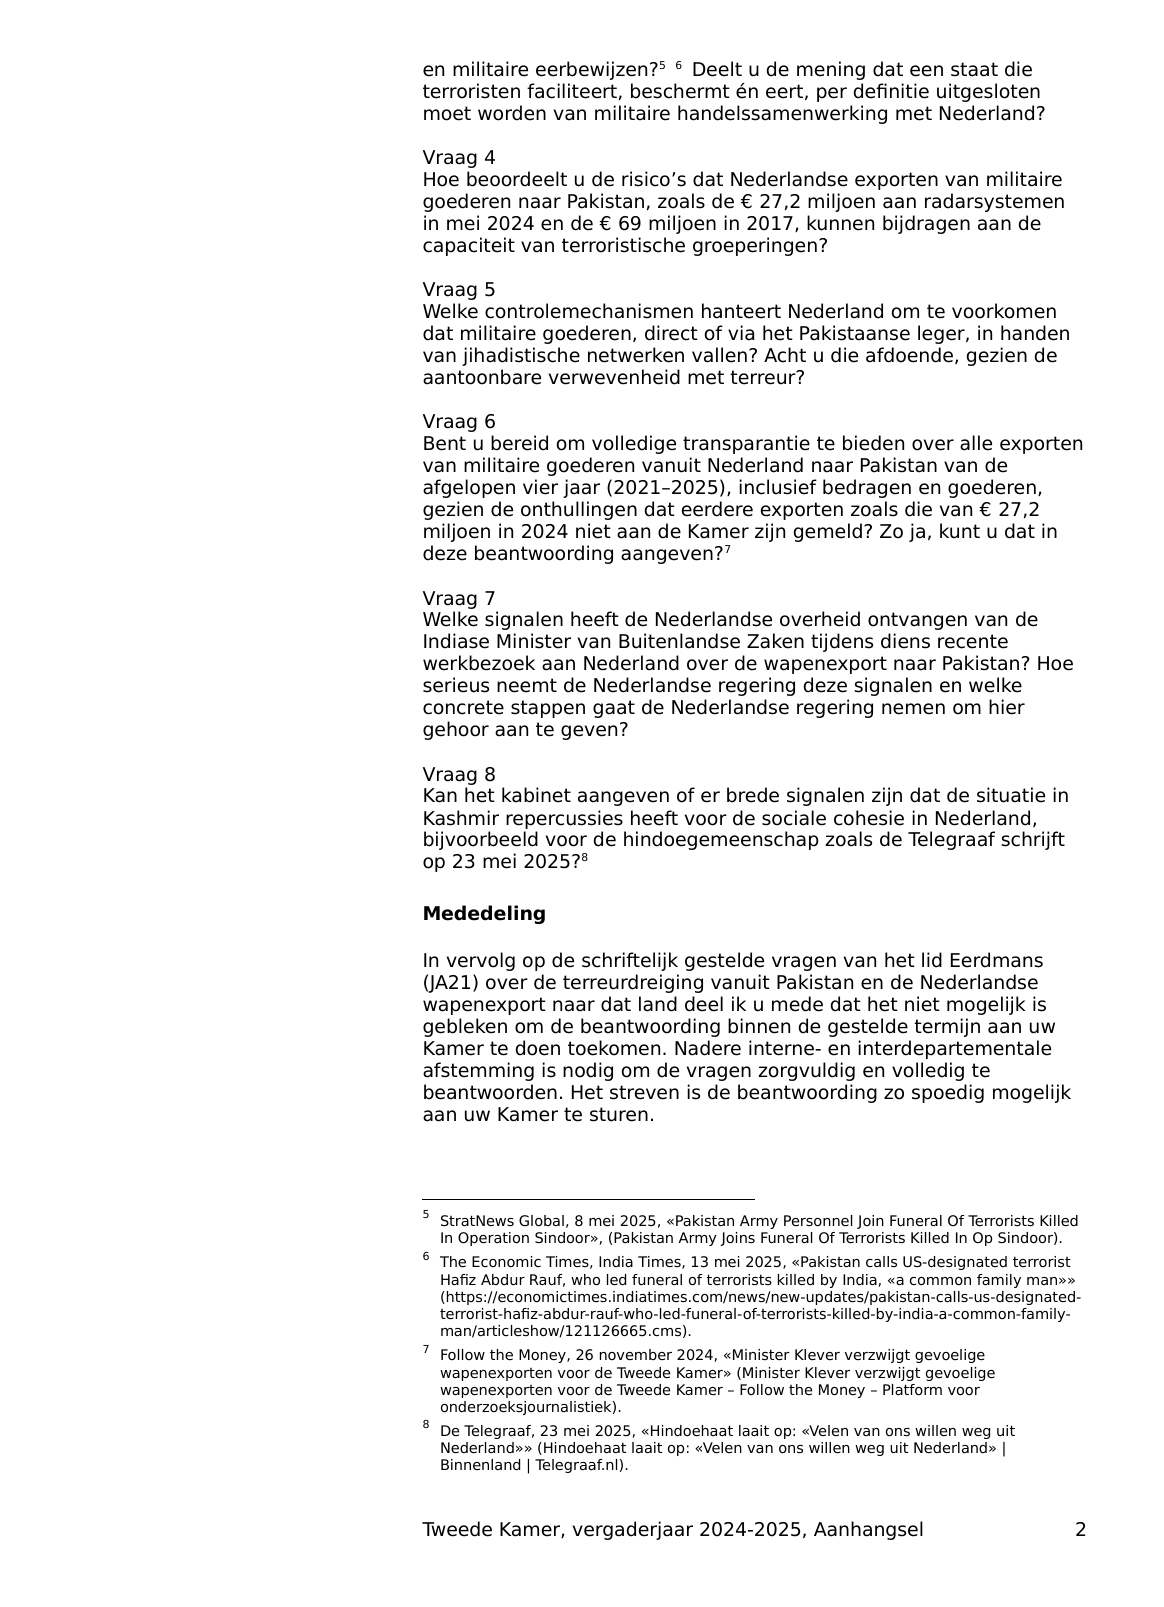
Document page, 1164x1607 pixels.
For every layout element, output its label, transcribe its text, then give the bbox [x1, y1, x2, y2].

text Welke signalen heeft de Nederlandse overheid ontvangen van de Indiase Minister van Buitenlandse Zaken tijdens diens recente werkbezoek aan Nederland over de wapenexport naar Pakistan? Hoe serieus neemt de Nederlandse regering deze signalen en welke concrete stappen gaat de Nederlandse regering nemen om hier gehoor aan te geven? [422, 609, 1087, 741]
text Vraag 7 [422, 587, 1087, 609]
text Kan het kabinet aangeven of er brede signalen zijn dat de situatie in Kashmir repercussies heeft voor de sociale cohesie in Nederland, bijvoorbeeld voor de hindoegemeenschap zoals de Telegraaf schrijft op 23 mei 2025? [422, 785, 1087, 873]
text Bent u bereid om volledige transparantie te bieden over alle exporten van militaire goederen vanuit Nederland naar Pakistan van de afgelopen vier jaar (2021–2025), inclusief bedragen en goederen, gezien de onthullingen dat eerdere exporten zoals die van € 27,2 miljoen in 2024 niet aan de Kamer zijn gemeld? Zo ja, kunt u dat in deze beantwoording aangeven? [422, 433, 1087, 565]
text Vraag 8 [422, 763, 1087, 785]
text Vraag 5 [422, 279, 1087, 301]
text en militaire eerbewijzen? Deelt u de mening dat een staat die terroristen faciliteert, beschermt én eert, per definitie uitgesloten moet worden van militaire handelssamenwerking met Nederland? [422, 59, 1087, 125]
text Vraag 4 [422, 147, 1087, 169]
text Welke controlemechanismen hanteert Nederland om te voorkomen dat militaire goederen, direct of via het Pakistaanse leger, in handen van jihadistische netwerken vallen? Acht u die afdoende, gezien de aantoonbare verwevenheid met terreur? [422, 301, 1087, 389]
text In vervolg op de schriftelijk gestelde vragen van het lid Eerdmans (JA21) over de terreurdreiging vanuit Pakistan en de Nederlandse wapenexport naar dat land deel ik u mede dat het niet mogelijk is gebleken om de beantwoording binnen de gestelde termijn aan uw Kamer te doen toekomen. Nadere interne- en interdepartementale afstemming is nodig om de vragen zorgvuldig en volledig te beantwoorden. Het streven is de beantwoording zo spoedig mogelijk aan uw Kamer te sturen. [422, 950, 1087, 1126]
subtitle Mededeling [422, 903, 1087, 925]
text Follow the Money, 26 november 2024, «Minister Klever verzwijgt gevoelige wapenexporten voor de Tweede Kamer» (Minister Klever verzwijgt gevoelige wapenexporten voor de Tweede Kamer – Follow the Money – Platform voor onderzoeksjournalistiek). [422, 1343, 1087, 1416]
text De Telegraaf, 23 mei 2025, «Hindoehaat laait op: «Velen van ons willen weg uit Nederland»» (Hindoehaat laait op: «Velen van ons willen weg uit Nederland» | Binnenland | Telegraaf.nl). [422, 1418, 1087, 1474]
text StratNews Global, 8 mei 2025, «Pakistan Army Personnel Join Funeral Of Terrorists Killed In Operation Sindoor», (Pakistan Army Joins Funeral Of Terrorists Killed In Op Sindoor). [422, 1208, 1087, 1247]
text The Economic Times, India Times, 13 mei 2025, «Pakistan calls US-designated terrorist Hafiz Abdur Rauf, who led funeral of terrorists killed by India, «a common family man»» (https://economictimes.indiatimes.com/news/new-updates/pakistan-calls-us-designated-terrorist-hafiz-abdur-rauf-who-led-funeral-of-terrorists-killed-by-india-a-common-family-man/articleshow/121126665.cms). [422, 1250, 1087, 1340]
text Vraag 6 [422, 411, 1087, 433]
text Hoe beoordeelt u de risico’s dat Nederlandse exporten van militaire goederen naar Pakistan, zoals de € 27,2 miljoen aan radarsystemen in mei 2024 en de € 69 miljoen in 2017, kunnen bijdragen aan de capaciteit van terroristische groeperingen? [422, 169, 1087, 257]
